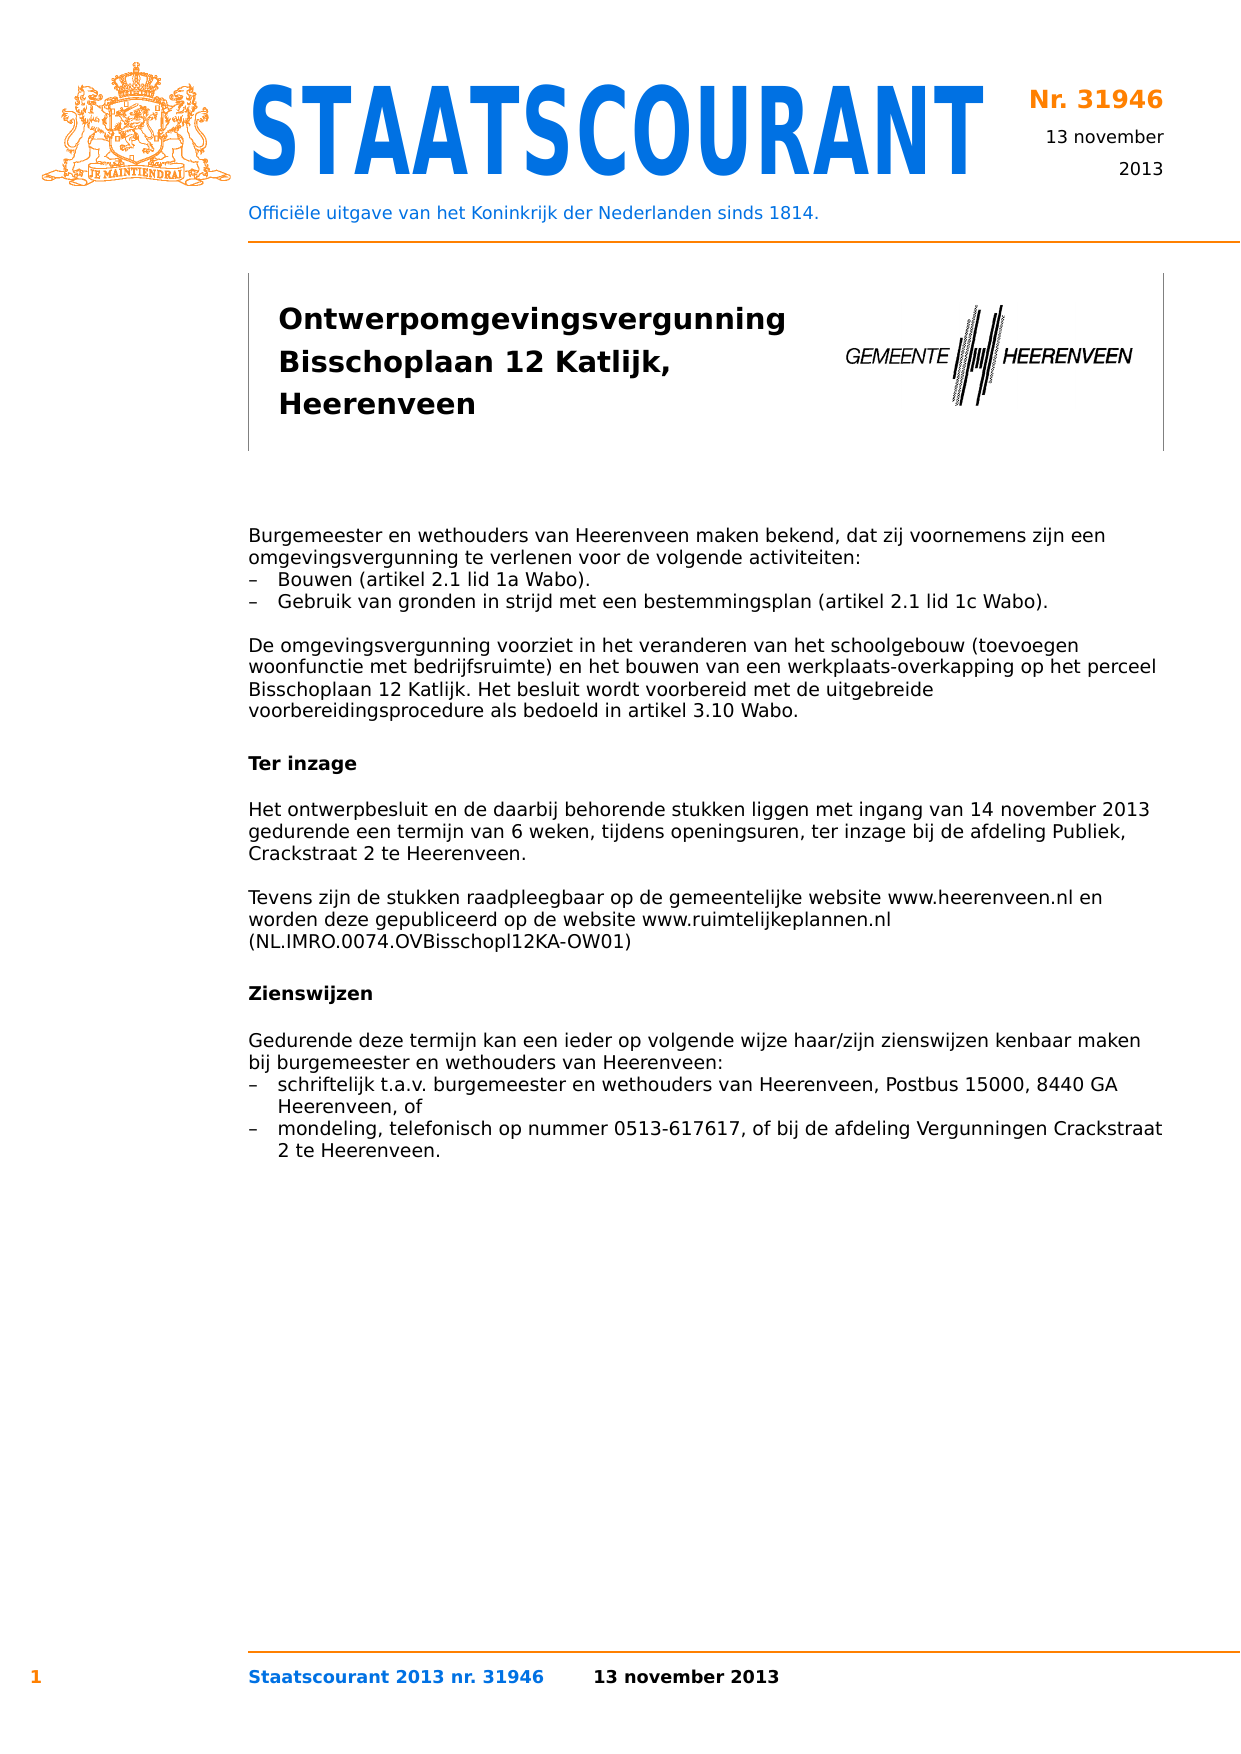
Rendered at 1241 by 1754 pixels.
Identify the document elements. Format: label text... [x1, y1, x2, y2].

subtitle Zienswijzen [248, 983, 1163, 1005]
text Tevens zijn de stukken raadpleegbaar op de gemeentelijke website www.heerenveen.nl en worden deze gepubliceerd op de website www.ruimtelijkeplannen.nl (NL.IMRO.0074.OVBisschopl12KA-OW01) [248, 887, 1163, 953]
table_cell Officiële uitgave van het Koninkrijk der Nederlanden sinds 1814. [248, 203, 1240, 241]
picture [844, 302, 1134, 409]
table_header Nr. 31946 [998, 62, 1240, 121]
table_header [25, 62, 248, 241]
text – Bouwen (artikel 2.1 lid 1a Wabo). [248, 569, 1163, 591]
text Het ontwerpbesluit en de daarbij behorende stukken liggen met ingang van 14 november 2013 gedurende een termijn van 6 weken, tijdens openingsuren, ter inzage bij de afdeling Publiek, Crackstraat 2 te Heerenveen. [248, 799, 1163, 865]
table_cell 13 november [998, 121, 1240, 153]
text – Gebruik van gronden in strijd met een bestemmingsplan (artikel 2.1 lid 1c Wabo). [248, 591, 1163, 613]
subtitle Ter inzage [248, 752, 1163, 774]
picture [41, 62, 231, 186]
table_header STAATSCOURANT [248, 62, 998, 203]
text Gedurende deze termijn kan een ieder op volgende wijze haar/zijn zienswijzen kenbaar maken bij burgemeester en wethouders van Heerenveen: [248, 1030, 1163, 1074]
table_cell 2013 [998, 153, 1240, 203]
text Burgemeester en wethouders van Heerenveen maken bekend, dat zij voornemens zijn een omgevingsvergunning te verlenen voor de volgende activiteiten: [248, 525, 1163, 569]
text – mondeling, telefonisch op nummer 0513-617617, of bij de afdeling Vergunningen Crackstraat 2 te Heerenveen. [248, 1118, 1163, 1162]
text De omgevingsvergunning voorziet in het veranderen van het schoolgebouw (toevoegen woonfunctie met bedrijfsruimte) en het bouwen van een werkplaats-overkapping op het perceel Bisschoplaan 12 Katlijk. Het besluit wordt voorbereid met de uitgebreide voorbereidingsprocedure als bedoeld in artikel 3.10 Wabo. [248, 634, 1163, 722]
subtitle Ontwerpomgevingsvergunning Bisschoplaan 12 Katlijk, Heerenveen [249, 273, 1163, 451]
text – schriftelijk t.a.v. burgemeester en wethouders van Heerenveen, Postbus 15000, 8440 GA Heerenveen, of [248, 1074, 1163, 1118]
